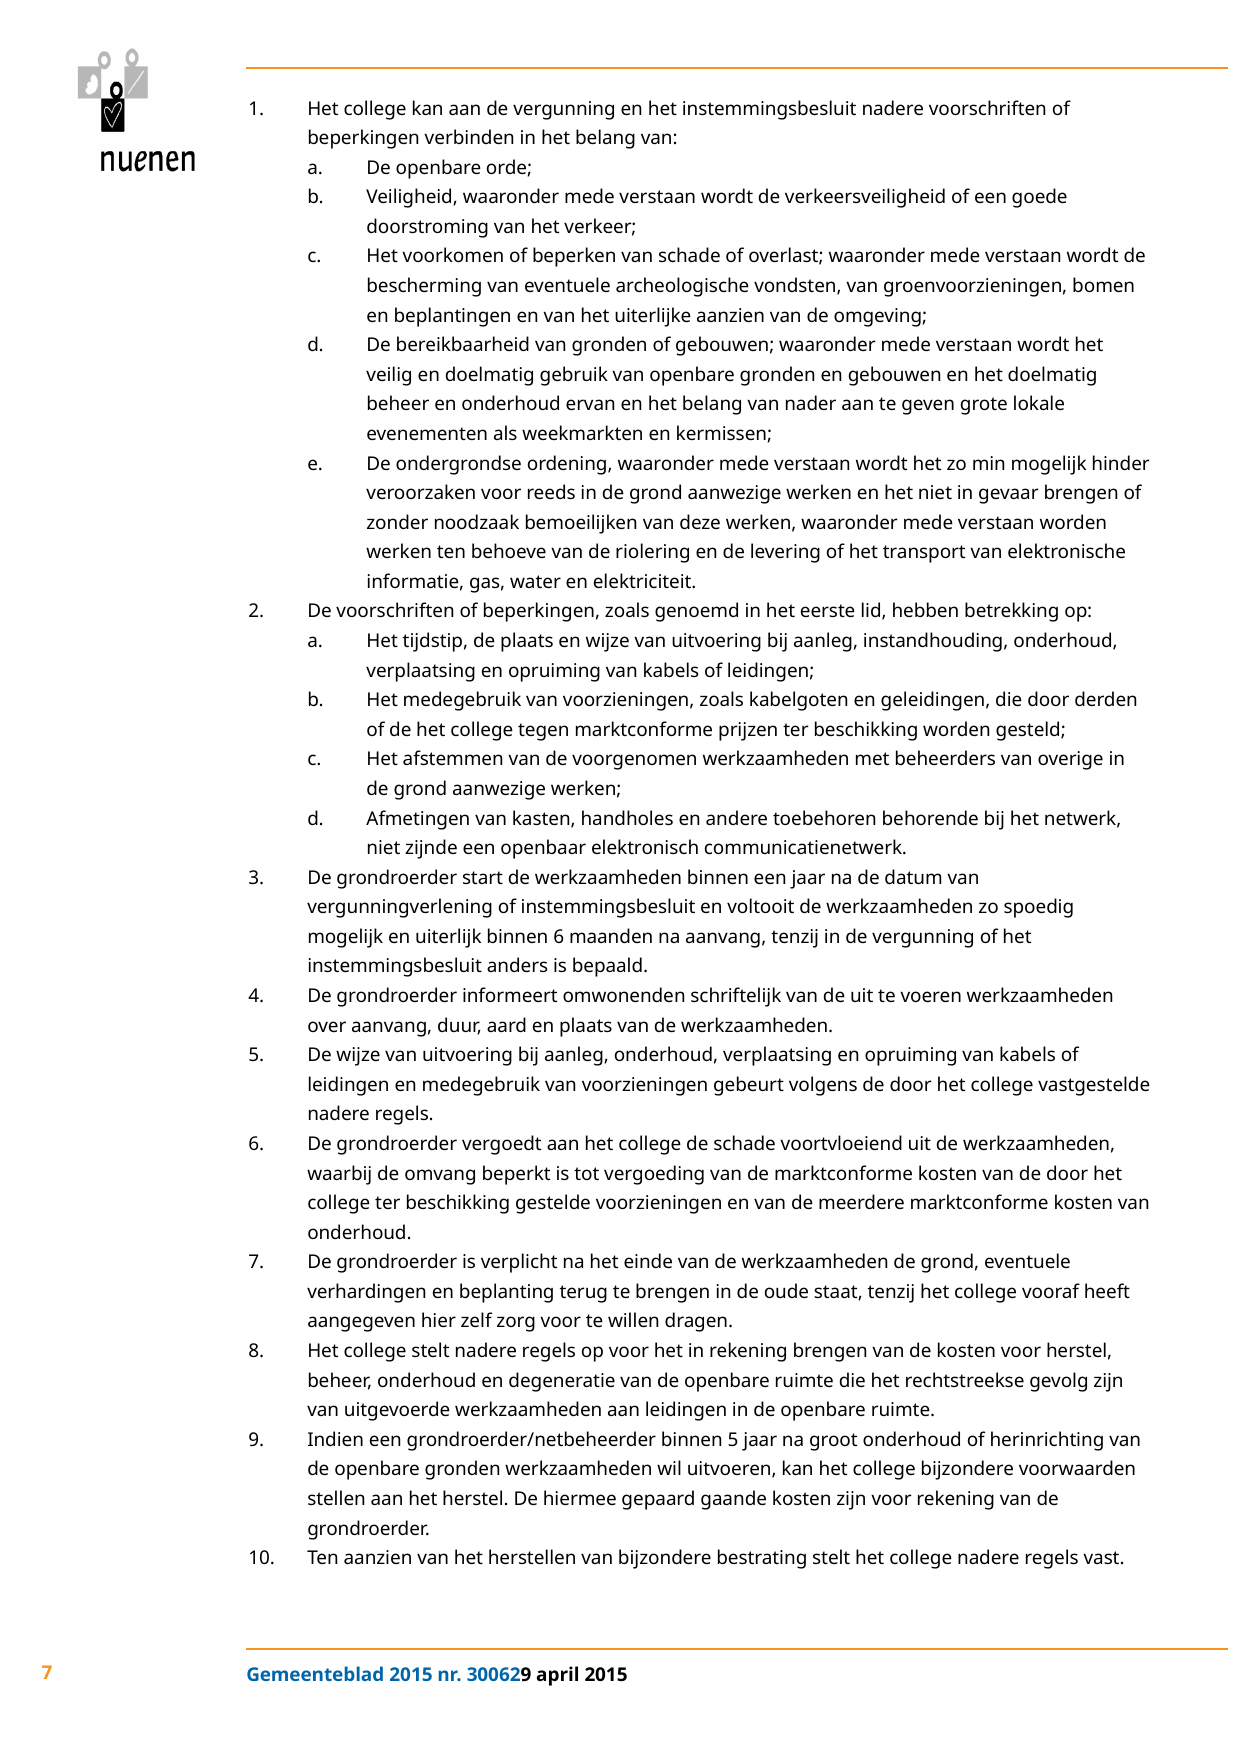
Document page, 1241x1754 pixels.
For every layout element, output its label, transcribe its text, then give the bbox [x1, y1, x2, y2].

list De openbare orde; [307, 154, 1152, 180]
list Het college stelt nadere regels op voor het in rekening brengen van de kosten voor herstel, beheer, onderhoud en degeneratie van de openbare ruimte die het rechtstreekse gevolg zijn van uitgevoerde werkzaamheden aan leidingen in de openbare ruimte. [248, 1337, 1152, 1422]
list De grondroerder informeert omwonenden schriftelijk van de uit te voeren werkzaamheden over aanvang, duur, aard en plaats van de werkzaamheden. [248, 982, 1152, 1038]
picture [41, 47, 231, 172]
list Het voorkomen of beperken van schade of overlast; waaronder mede verstaan wordt de bescherming van eventuele archeologische vondsten, van groenvoorzieningen, bomen en beplantingen en van het uiterlijke aanzien van de omgeving; [307, 243, 1152, 328]
list De ondergrondse ordening, waaronder mede verstaan wordt het zo min mogelijk hinder veroorzaken voor reeds in de grond aanwezige werken en het niet in gevaar brengen of zonder noodzaak bemoeilijken van deze werken, waaronder mede verstaan worden werken ten behoeve van de riolering en de levering of het transport van elektronische informatie, gas, water en elektriciteit. [307, 450, 1152, 594]
list De grondroerder is verplicht na het einde van de werkzaamheden de grond, eventuele verhardingen en beplanting terug te brengen in de oude staat, tenzij het college vooraf heeft aangegeven hier zelf zorg voor te willen dragen. [248, 1248, 1152, 1333]
list Afmetingen van kasten, handholes en andere toebehoren behorende bij het netwerk, niet zijnde een openbaar elektronisch communicatienetwerk. [307, 805, 1152, 860]
list De wijze van uitvoering bij aanleg, onderhoud, verplaatsing en opruiming van kabels of leidingen en medegebruik van voorzieningen gebeurt volgens de door het college vastgestelde nadere regels. [248, 1041, 1152, 1126]
list Het college kan aan de vergunning en het instemmingsbesluit nadere voorschriften of beperkingen verbinden in het belang van: [248, 95, 1152, 150]
list Indien een grondroerder/netbeheerder binnen 5 jaar na groot onderhoud of herinrichting van de openbare gronden werkzaamheden wil uitvoeren, kan het college bijzondere voorwaarden stellen aan het herstel. De hiermee gepaard gaande kosten zijn voor rekening van de grondroerder. [248, 1426, 1152, 1541]
list De bereikbaarheid van gronden of gebouwen; waaronder mede verstaan wordt het veilig en doelmatig gebruik van openbare gronden en gebouwen en het doelmatig beheer en onderhoud ervan en het belang van nader aan te geven grote lokale evenementen als weekmarkten en kermissen; [307, 331, 1152, 446]
list Het afstemmen van de voorgenomen werkzaamheden met beheerders van overige in de grond aanwezige werken; [307, 746, 1152, 801]
list De voorschriften of beperkingen, zoals genoemd in het eerste lid, hebben betrekking op: [248, 598, 1152, 623]
list Ten aanzien van het herstellen van bijzondere bestrating stelt het college nadere regels vast. [248, 1544, 1152, 1570]
list Veiligheid, waaronder mede verstaan wordt de verkeersveiligheid of een goede doorstroming van het verkeer; [307, 183, 1152, 239]
list Het medegebruik van voorzieningen, zoals kabelgoten en geleidingen, die door derden of de het college tegen marktconforme prijzen ter beschikking worden gesteld; [307, 686, 1152, 742]
list Het tijdstip, de plaats en wijze van uitvoering bij aanleg, instandhouding, onderhoud, verplaatsing en opruiming van kabels of leidingen; [307, 627, 1152, 683]
list De grondroerder vergoedt aan het college de schade voortvloeiend uit de werkzaamheden, waarbij de omvang beperkt is tot vergoeding van de marktconforme kosten van de door het college ter beschikking gestelde voorzieningen en van de meerdere marktconforme kosten van onderhoud. [248, 1130, 1152, 1245]
list De grondroerder start de werkzaamheden binnen een jaar na de datum van vergunningverlening of instemmingsbesluit en voltooit de werkzaamheden zo spoedig mogelijk en uiterlijk binnen 6 maanden na aanvang, tenzij in de vergunning of het instemmingsbesluit anders is bepaald. [248, 864, 1152, 978]
